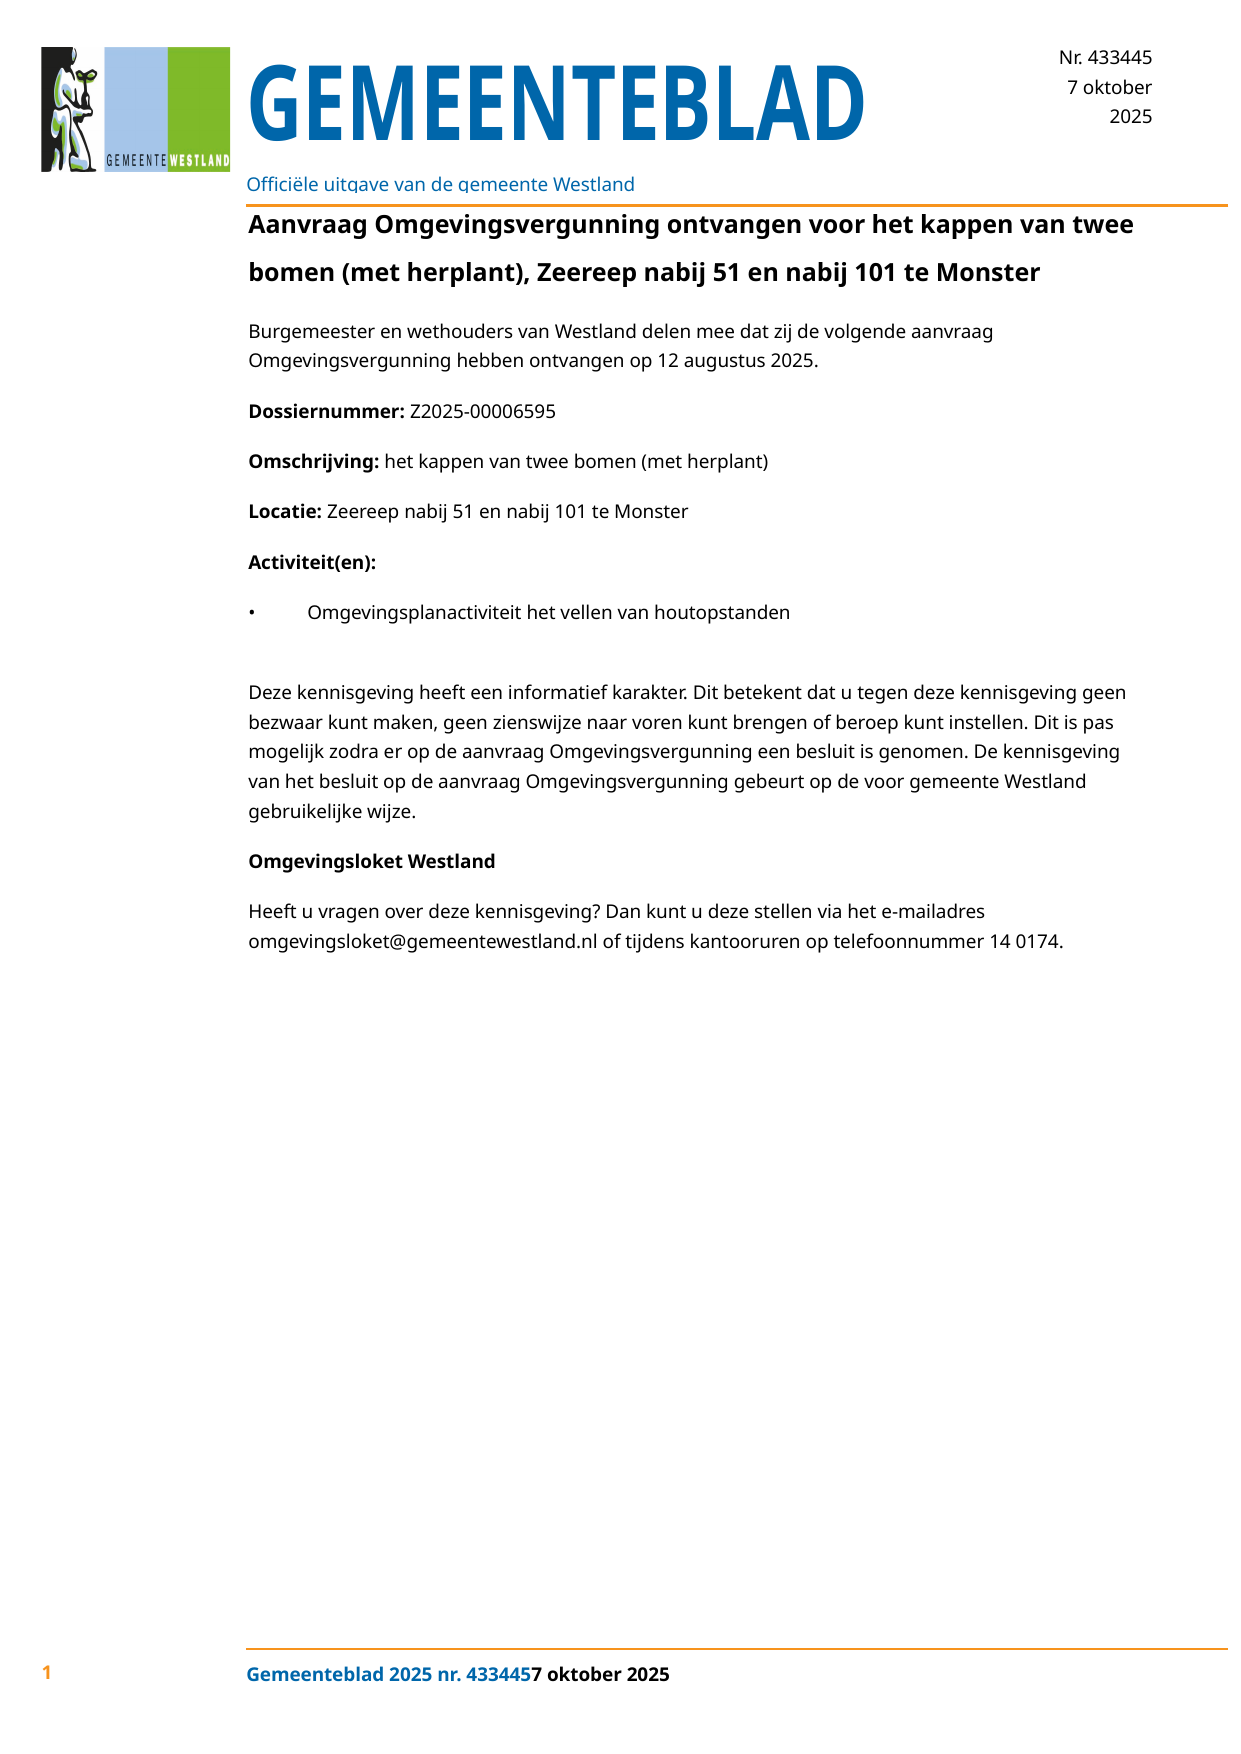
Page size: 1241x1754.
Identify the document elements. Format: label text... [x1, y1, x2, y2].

picture [41, 47, 231, 172]
text Heeft u vragen over deze kennisgeving? Dan kunt u deze stellen via het e-mailadres omgevingsloket@gemeentewestland.nl of tijdens kantooruren op telefoonnummer 14 0174. [248, 899, 1152, 954]
text Aanvraag Omgevingsvergunning ontvangen voor het kappen van twee bomen (met herplant), Zeereep nabij 51 en nabij 101 te Monster [248, 207, 1152, 288]
text Omgevingsloket Westland [248, 848, 1152, 874]
text Dossiernummer: Z2025-00006595 [248, 398, 1152, 424]
text Omschrijving: het kappen van twee bomen (met herplant) [248, 448, 1152, 474]
text Deze kennisgeving heeft een informatief karakter. Dit betekent dat u tegen deze kennisgeving geen bezwaar kunt maken, geen zienswijze naar voren kunt brengen of beroep kunt instellen. Dit is pas mogelijk zodra er op de aanvraag Omgevingsvergunning een besluit is genomen. De kennisgeving van het besluit op de aanvraag Omgevingsvergunning gebeurt op de voor gemeente Westland gebruikelijke wijze. [248, 679, 1152, 824]
text Burgemeester en wethouders van Westland delen mee dat zij de volgende aanvraag Omgevingsvergunning hebben ontvangen op 12 augustus 2025. [248, 318, 1152, 373]
text Activiteit(en): [248, 549, 1152, 575]
text Locatie: Zeereep nabij 51 en nabij 101 te Monster [248, 499, 1152, 524]
list Omgevingsplanactiviteit het vellen van houtopstanden [248, 599, 1152, 625]
